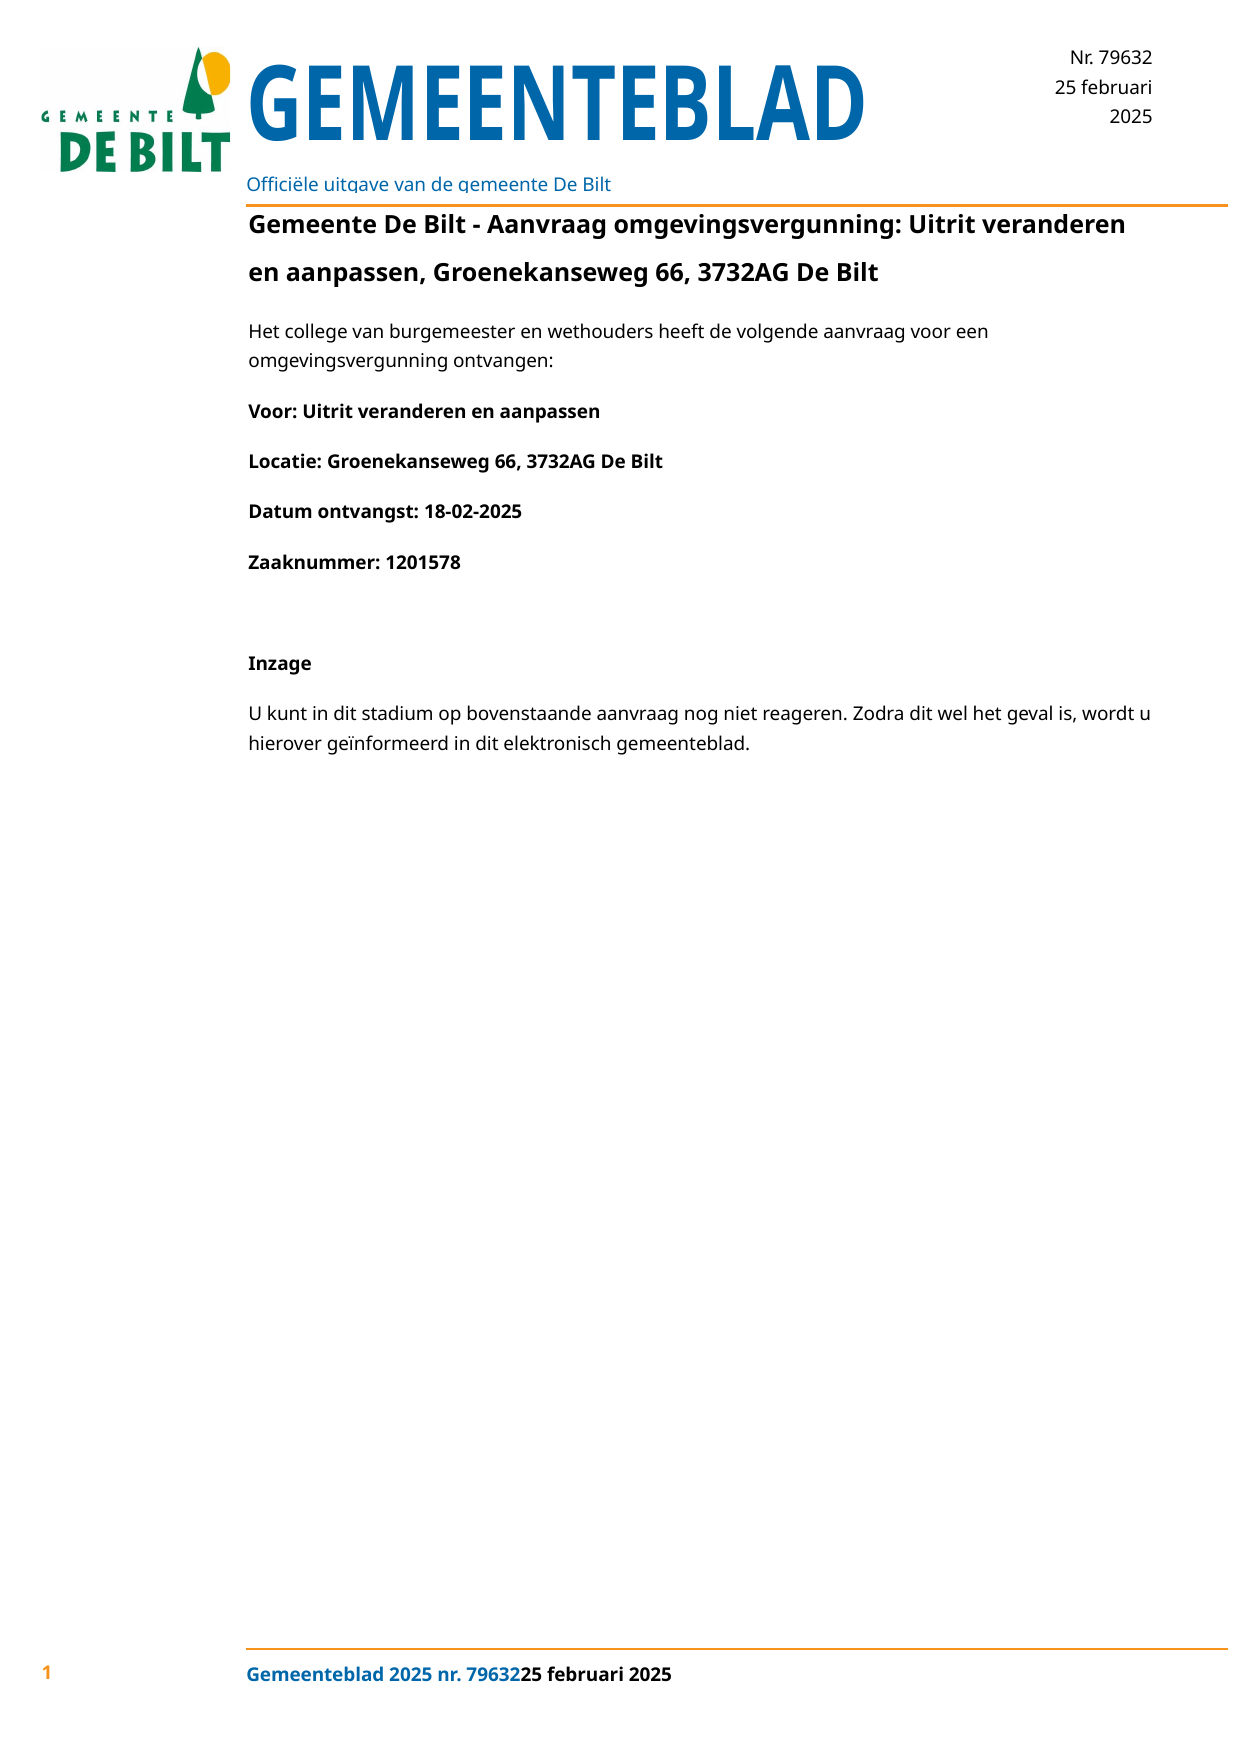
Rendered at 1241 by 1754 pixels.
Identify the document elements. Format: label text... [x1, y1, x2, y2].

text Zaaknummer: 1201578 [248, 549, 1152, 575]
text U kunt in dit stadium op bovenstaande aanvraag nog niet reageren. Zodra dit wel het geval is, wordt u hierover geïnformeerd in dit elektronisch gemeenteblad. [248, 700, 1152, 756]
text Het college van burgemeester en wethouders heeft de volgende aanvraag voor een omgevingsvergunning ontvangen: [248, 318, 1152, 373]
text Locatie: Groenekanseweg 66, 3732AG De Bilt [248, 448, 1152, 474]
text Voor: Uitrit veranderen en aanpassen [248, 398, 1152, 424]
text Datum ontvangst: 18-02-2025 [248, 499, 1152, 524]
text Inzage [248, 650, 1152, 676]
text Gemeente De Bilt - Aanvraag omgevingsvergunning: Uitrit veranderen en aanpassen, Groenekanseweg 66, 3732AG De Bilt [248, 207, 1152, 288]
picture [41, 47, 231, 172]
